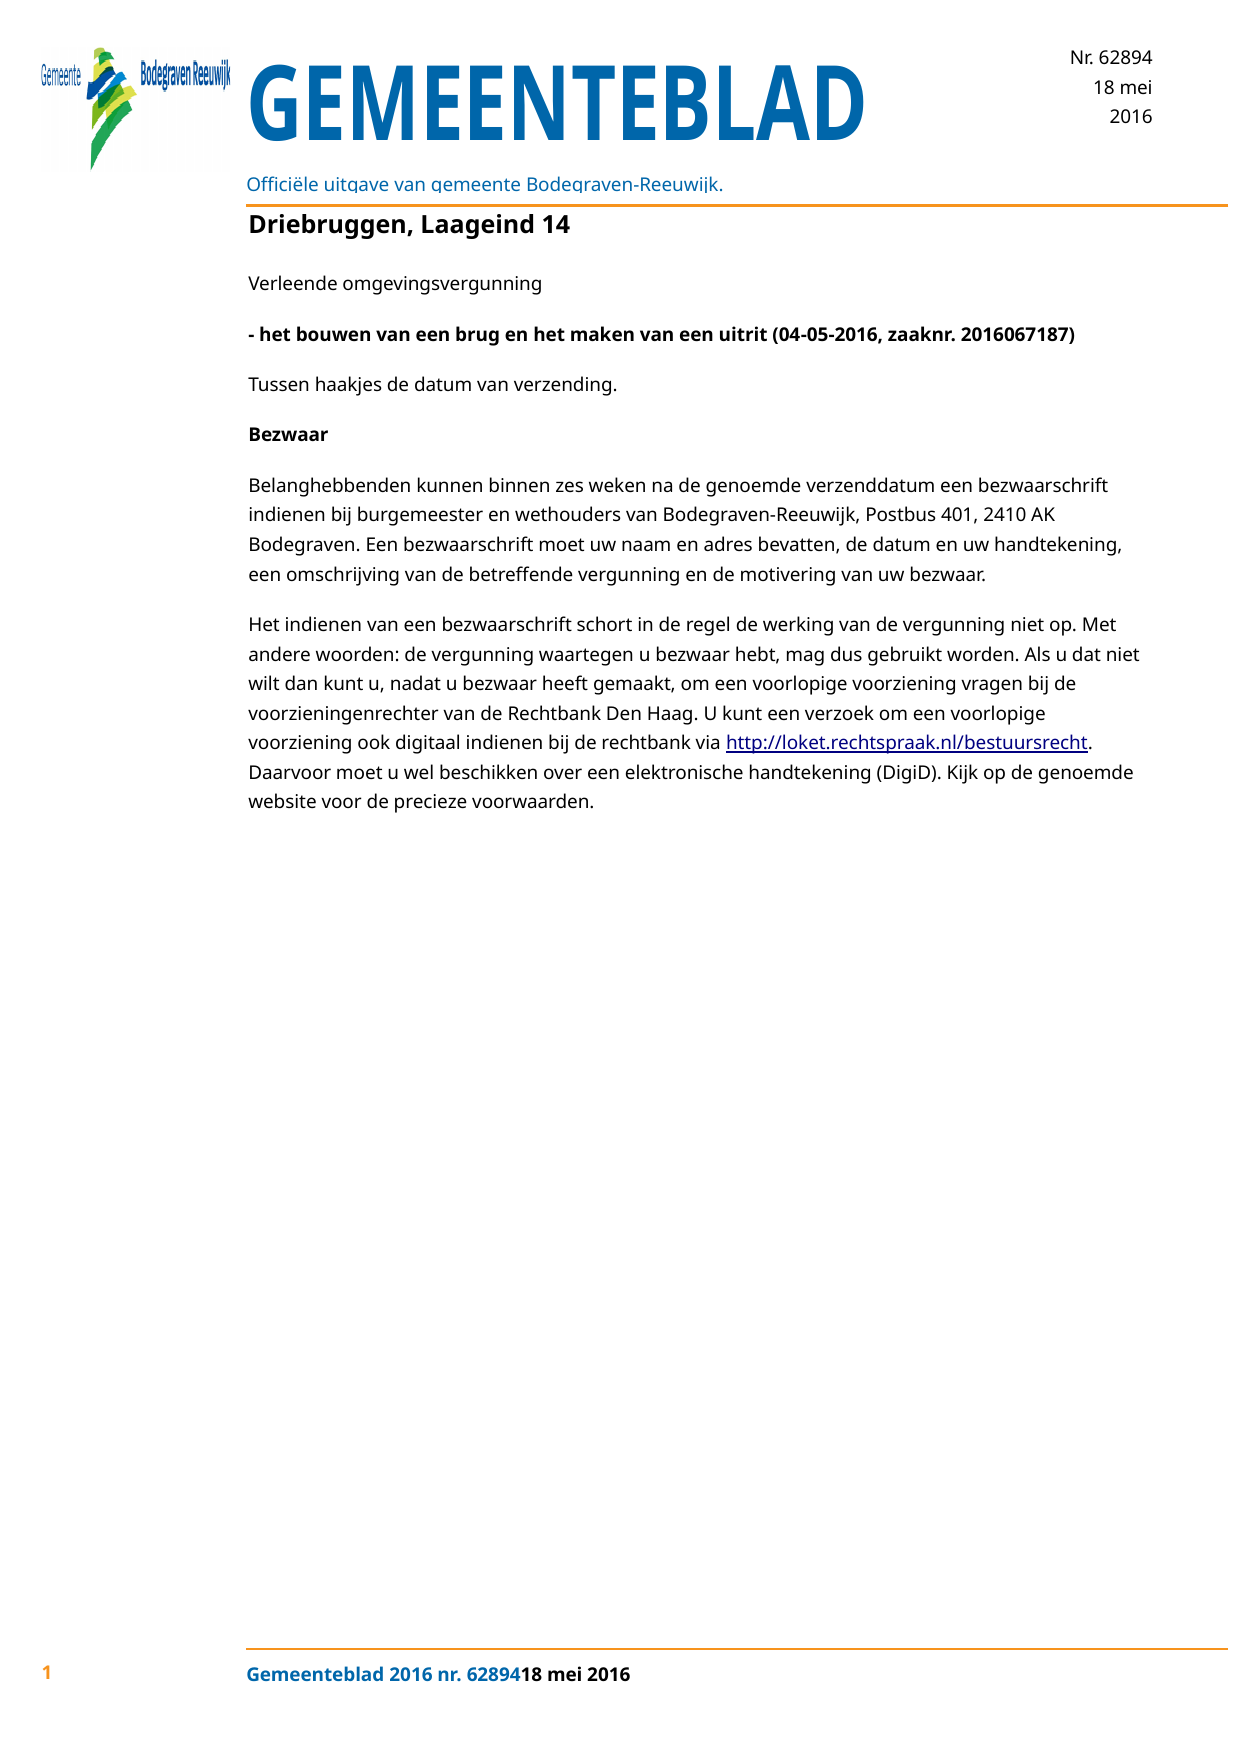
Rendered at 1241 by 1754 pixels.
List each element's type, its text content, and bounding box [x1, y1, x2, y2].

text - het bouwen van een brug en het maken van een uitrit (04‑05‑2016, zaaknr. 2016067187) [248, 321, 1152, 346]
text Belanghebbenden kunnen binnen zes weken na de genoemde verzenddatum een bezwaarschrift indienen bij burgemeester en wethouders van Bodegraven-Reeuwijk, Postbus 401, 2410 AK Bodegraven. Een bezwaarschrift moet uw naam en adres bevatten, de datum en uw handtekening, een omschrijving van de betreffende vergunning en de motivering van uw bezwaar. [248, 472, 1152, 586]
text Het indienen van een bezwaarschrift schort in de regel de werking van de vergunning niet op. Met andere woorden: de vergunning waartegen u bezwaar hebt, mag dus gebruikt worden. Als u dat niet wilt dan kunt u, nadat u bezwaar heeft gemaakt, om een voorlopige voorziening vragen bij de voorzieningenrechter van de Rechtbank Den Haag. U kunt een verzoek om een voorlopige voorziening ook digitaal indienen bij de rechtbank via http://loket.rechtspraak.nl/bestuursrecht. Daarvoor moet u wel beschikken over een elektronische handtekening (DigiD). Kijk op de genoemde website voor de precieze voorwaarden. [248, 611, 1152, 814]
text Tussen haakjes de datum van verzending. [248, 371, 1152, 397]
picture [41, 47, 231, 172]
text Verleende omgevingsvergunning [248, 270, 1152, 296]
text Driebruggen, Laageind 14 [248, 207, 1152, 241]
text Bezwaar [248, 422, 1152, 447]
